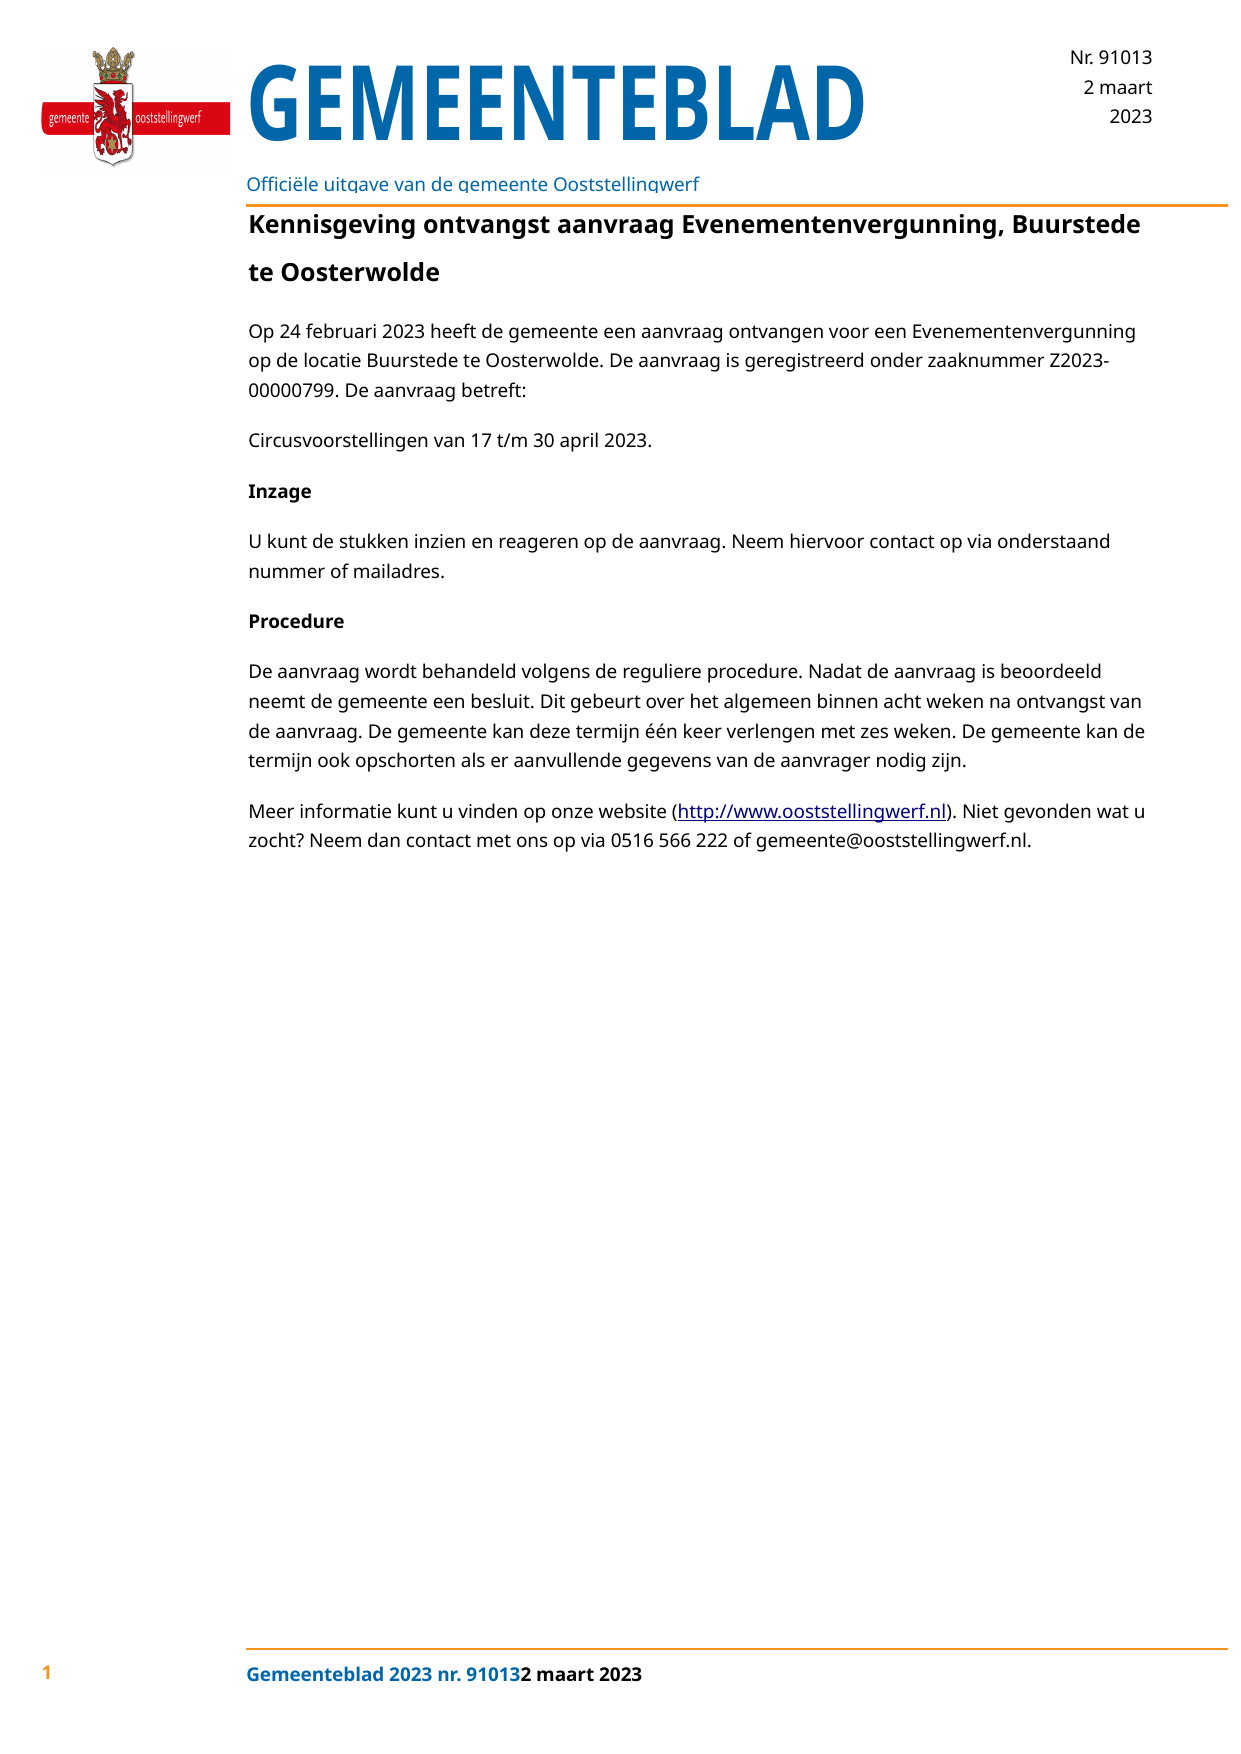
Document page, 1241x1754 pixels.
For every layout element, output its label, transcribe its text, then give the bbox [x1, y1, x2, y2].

text Kennisgeving ontvangst aanvraag Evenementenvergunning, Buurstede te Oosterwolde [248, 207, 1152, 288]
text Inzage [248, 478, 1152, 504]
text Circusvoorstellingen van 17 t/m 30 april 2023. [248, 427, 1152, 453]
text Procedure [248, 608, 1152, 634]
text Meer informatie kunt u vinden op onze website (http://www.ooststellingwerf.nl). Niet gevonden wat u zocht? Neem dan contact met ons op via 0516 566 222 of gemeente@ooststellingwerf.nl. [248, 798, 1152, 853]
text De aanvraag wordt behandeld volgens de reguliere procedure. Nadat de aanvraag is beoordeeld neemt de gemeente een besluit. Dit gebeurt over het algemeen binnen acht weken na ontvangst van de aanvraag. De gemeente kan deze termijn één keer verlengen met zes weken. De gemeente kan de termijn ook opschorten als er aanvullende gegevens van de aanvrager nodig zijn. [248, 659, 1152, 773]
text U kunt de stukken inzien en reageren op de aanvraag. Neem hiervoor contact op via onderstaand nummer of mailadres. [248, 528, 1152, 584]
picture [41, 47, 231, 172]
text Op 24 februari 2023 heeft de gemeente een aanvraag ontvangen voor een Evenementenvergunning op de locatie Buurstede te Oosterwolde. De aanvraag is geregistreerd onder zaaknummer Z2023-00000799. De aanvraag betreft: [248, 318, 1152, 403]
